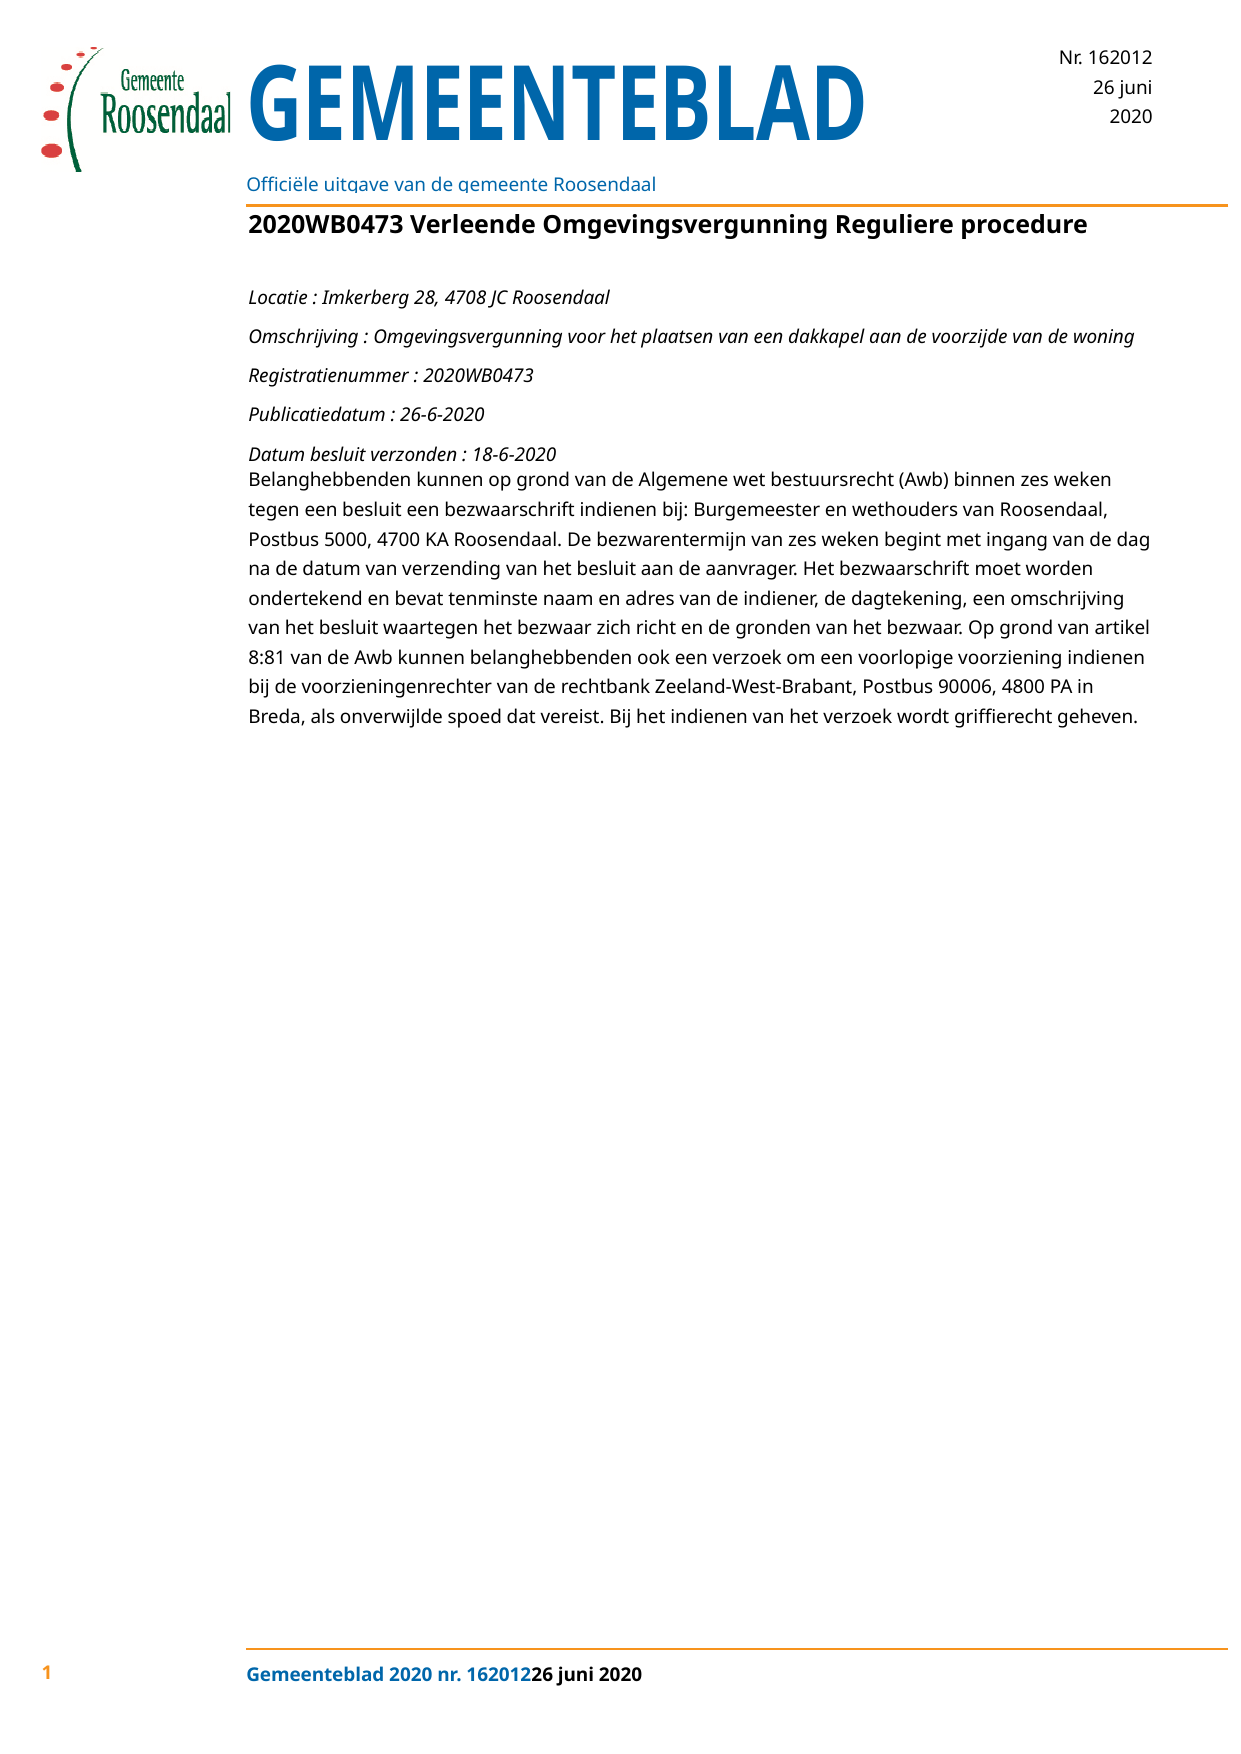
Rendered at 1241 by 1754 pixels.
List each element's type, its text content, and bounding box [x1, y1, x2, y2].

text Publicatiedatum : 26-6-2020 [248, 402, 1152, 427]
text Datum besluit verzonden : 18-6-2020 [248, 441, 1152, 467]
picture [41, 47, 231, 172]
text 2020WB0473 Verleende Omgevingsvergunning Reguliere procedure [248, 207, 1152, 241]
text Registratienummer : 2020WB0473 [248, 362, 1152, 388]
text Belanghebbenden kunnen op grond van de Algemene wet bestuursrecht (Awb) binnen zes weken tegen een besluit een bezwaarschrift indienen bij: Burgemeester en wethouders van Roosendaal, Postbus 5000, 4700 KA Roosendaal. De bezwarentermijn van zes weken begint met ingang van de dag na de datum van verzending van het besluit aan de aanvrager. Het bezwaarschrift moet worden ondertekend en bevat tenminste naam en adres van de indiener, de dagtekening, een omschrijving van het besluit waartegen het bezwaar zich richt en de gronden van het bezwaar. Op grond van artikel 8:81 van de Awb kunnen belanghebbenden ook een verzoek om een voorlopige voorziening indienen bij de voorzieningenrechter van de rechtbank Zeeland-West-Brabant, Postbus 90006, 4800 PA in Breda, als onverwijlde spoed dat vereist. Bij het indienen van het verzoek wordt griffierecht geheven. [248, 467, 1152, 729]
text Locatie : Imkerberg 28, 4708 JC Roosendaal [248, 284, 1152, 309]
text Omschrijving : Omgevingsvergunning voor het plaatsen van een dakkapel aan de voorzijde van de woning [248, 323, 1152, 349]
